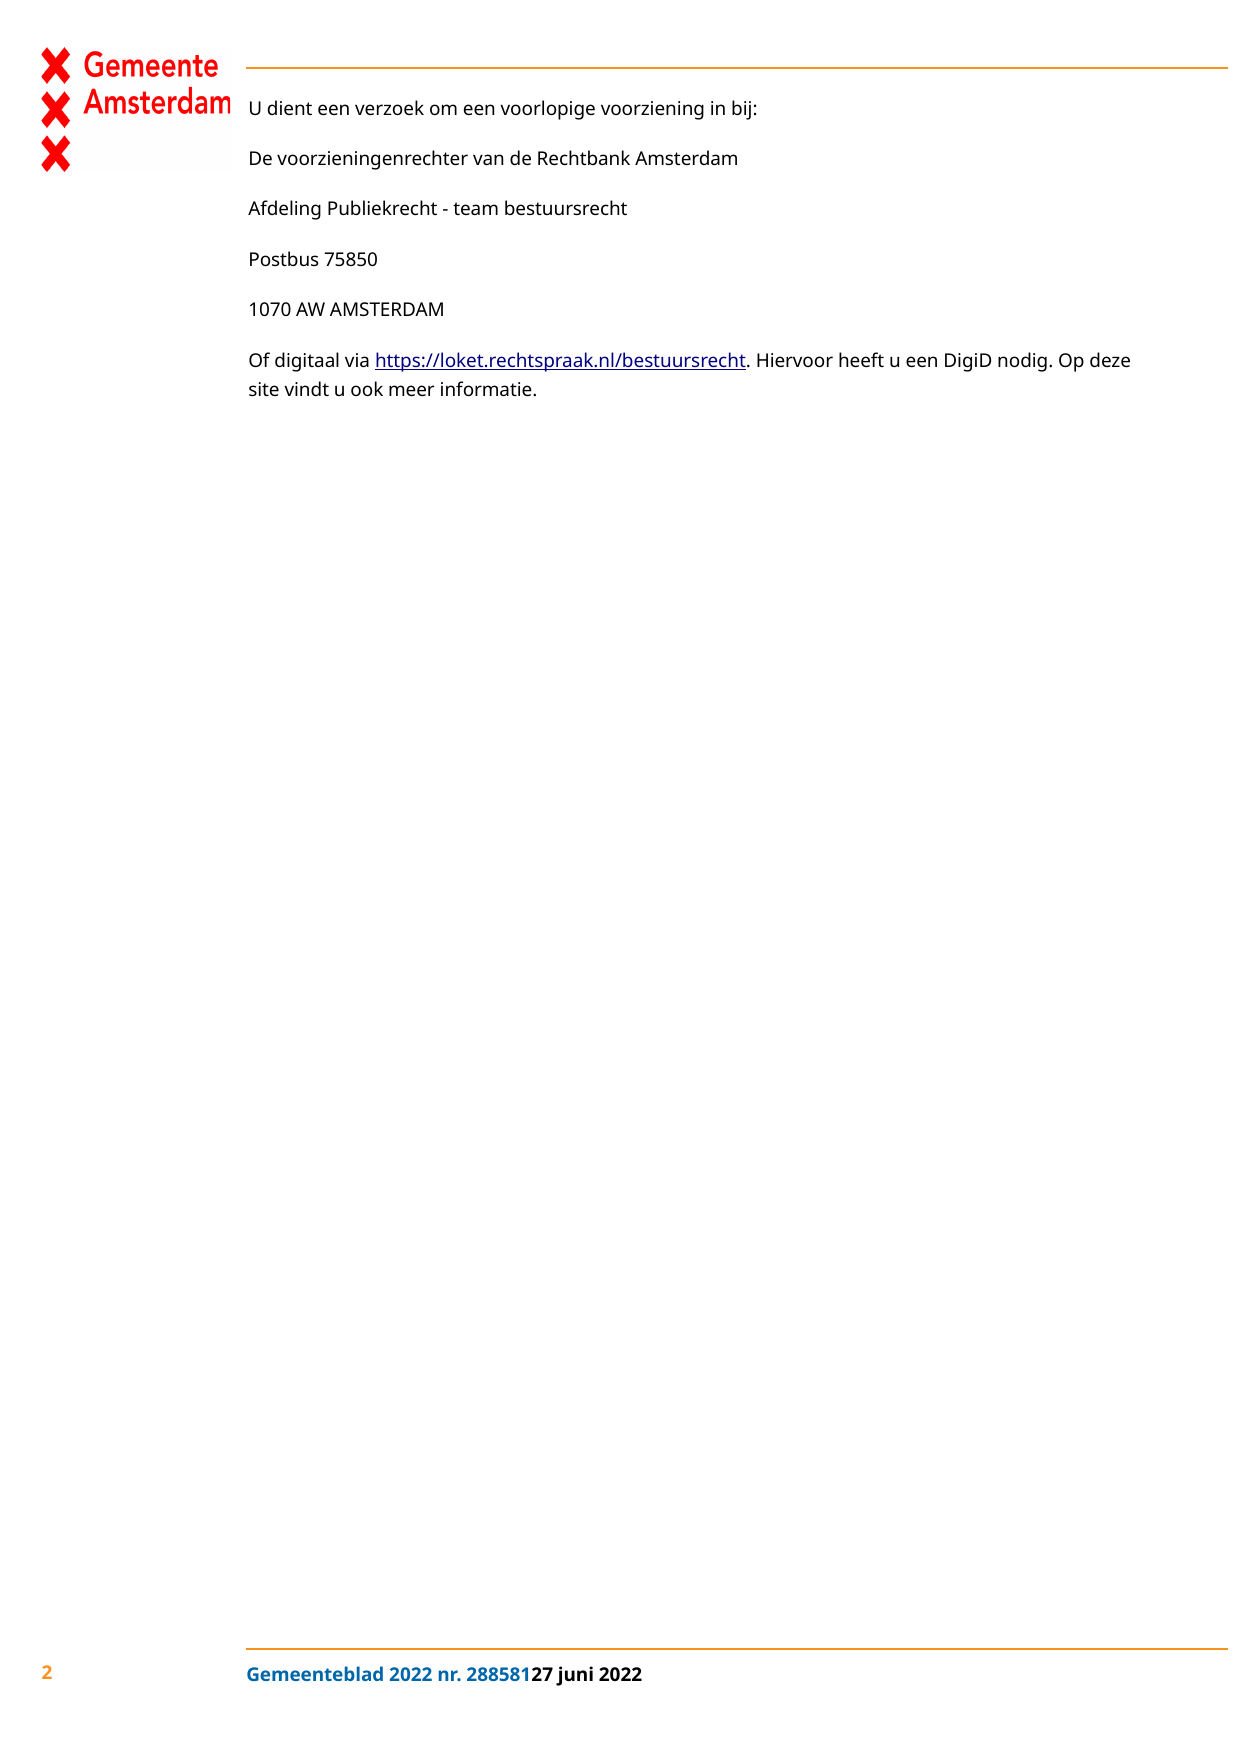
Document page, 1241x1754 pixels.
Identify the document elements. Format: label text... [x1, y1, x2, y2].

picture [41, 47, 231, 172]
text Postbus 75850 [248, 246, 1152, 272]
text De voorzieningenrechter van de Rechtbank Amsterdam [248, 145, 1152, 171]
text Of digitaal via https://loket.rechtspraak.nl/bestuursrecht. Hiervoor heeft u een DigiD nodig. Op deze site vindt u ook meer informatie. [248, 347, 1152, 402]
text U dient een verzoek om een voorlopige voorziening in bij: [248, 95, 1152, 121]
text 1070 AW AMSTERDAM [248, 296, 1152, 322]
text Afdeling Publiekrecht - team bestuursrecht [248, 196, 1152, 221]
